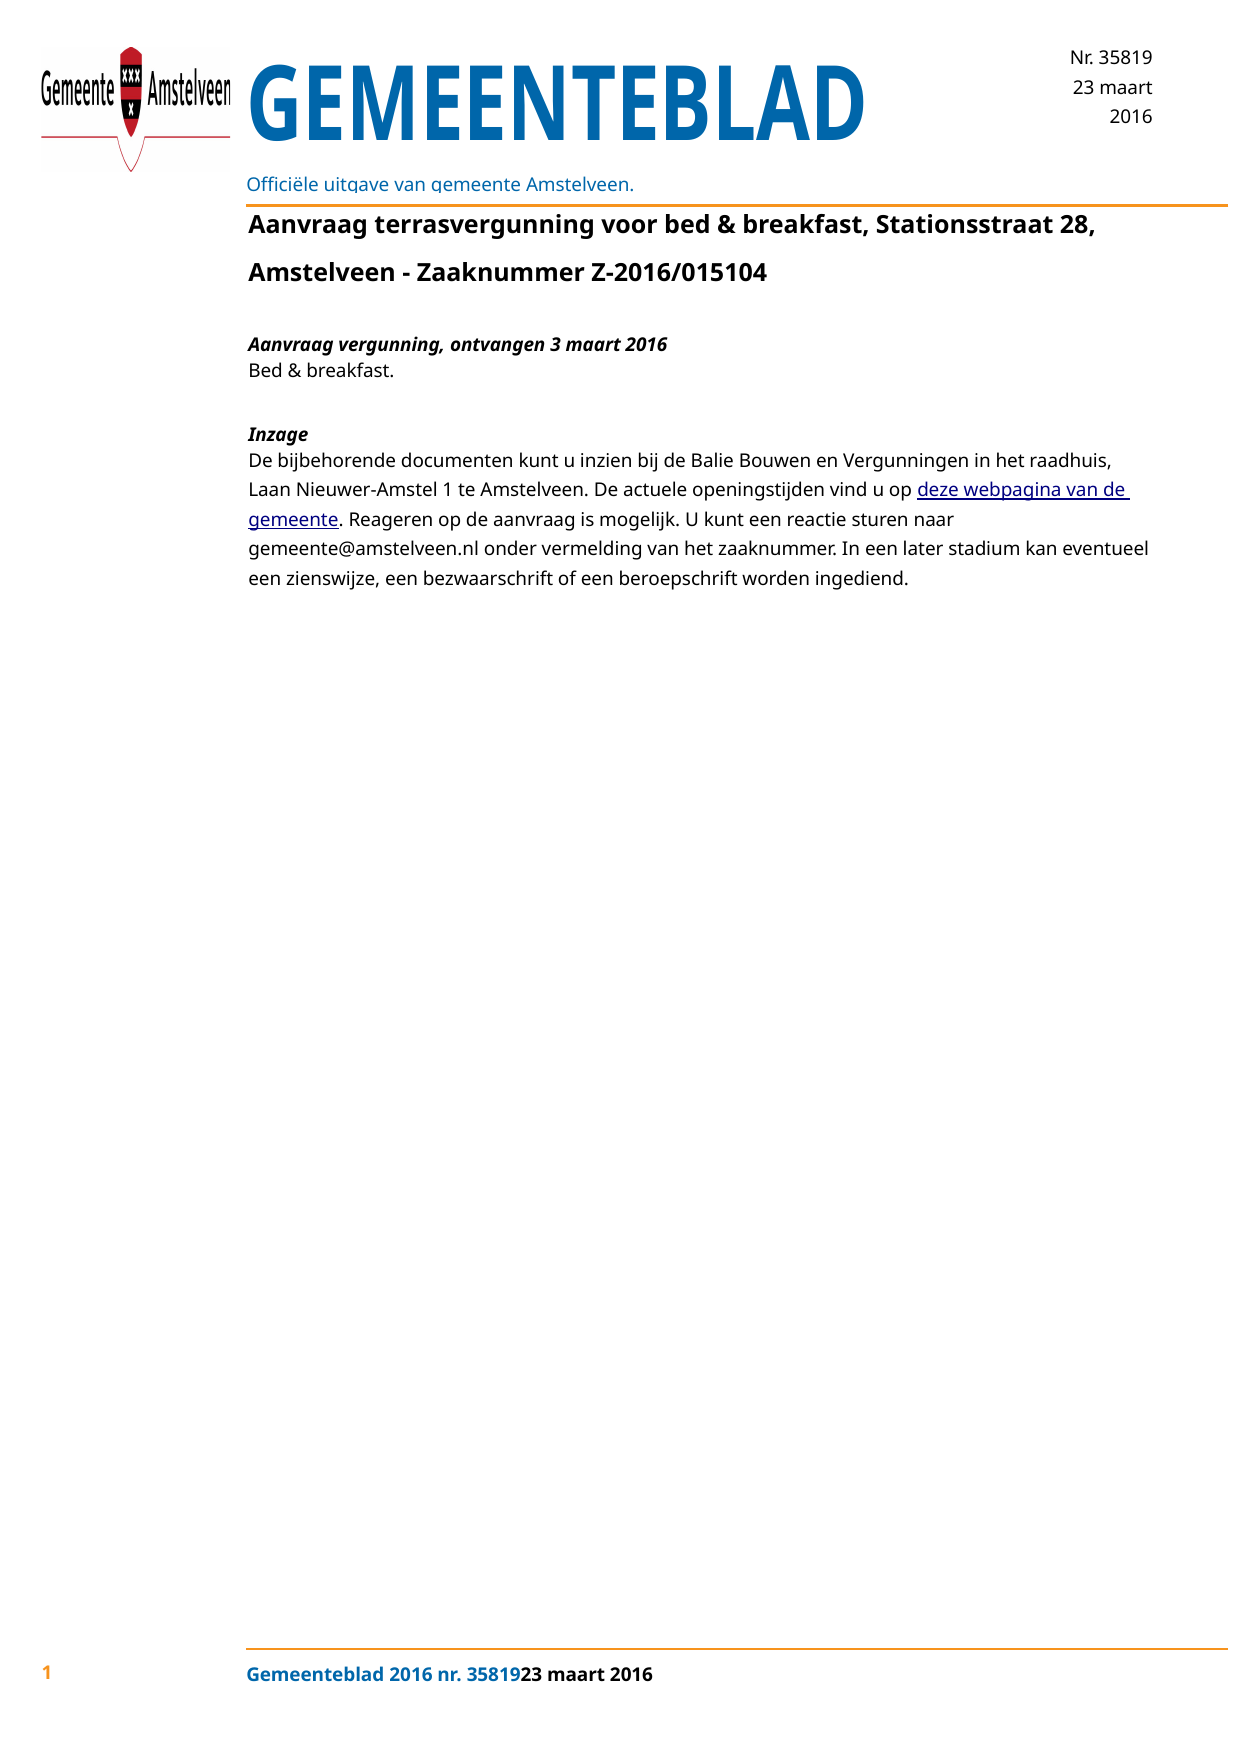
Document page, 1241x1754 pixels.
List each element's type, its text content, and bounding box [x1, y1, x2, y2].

picture [41, 47, 231, 172]
text Inzage [248, 421, 1152, 447]
text Aanvraag vergunning, ontvangen 3 maart 2016 [248, 331, 1152, 357]
text Bed & breakfast. [248, 357, 1152, 383]
text De bijbehorende documenten kunt u inzien bij de Balie Bouwen en Vergunningen in het raadhuis, Laan Nieuwer-Amstel 1 te Amstelveen. De actuele openingstijden vind u op deze webpagina van de gemeente. Reageren op de aanvraag is mogelijk. U kunt een reactie sturen naar gemeente@amstelveen.nl onder vermelding van het zaaknummer. In een later stadium kan eventueel een zienswijze, een bezwaarschrift of een beroepschrift worden ingediend. [248, 447, 1152, 591]
text Aanvraag terrasvergunning voor bed & breakfast, Stationsstraat 28, Amstelveen - Zaaknummer Z-2016/015104 [248, 207, 1152, 288]
